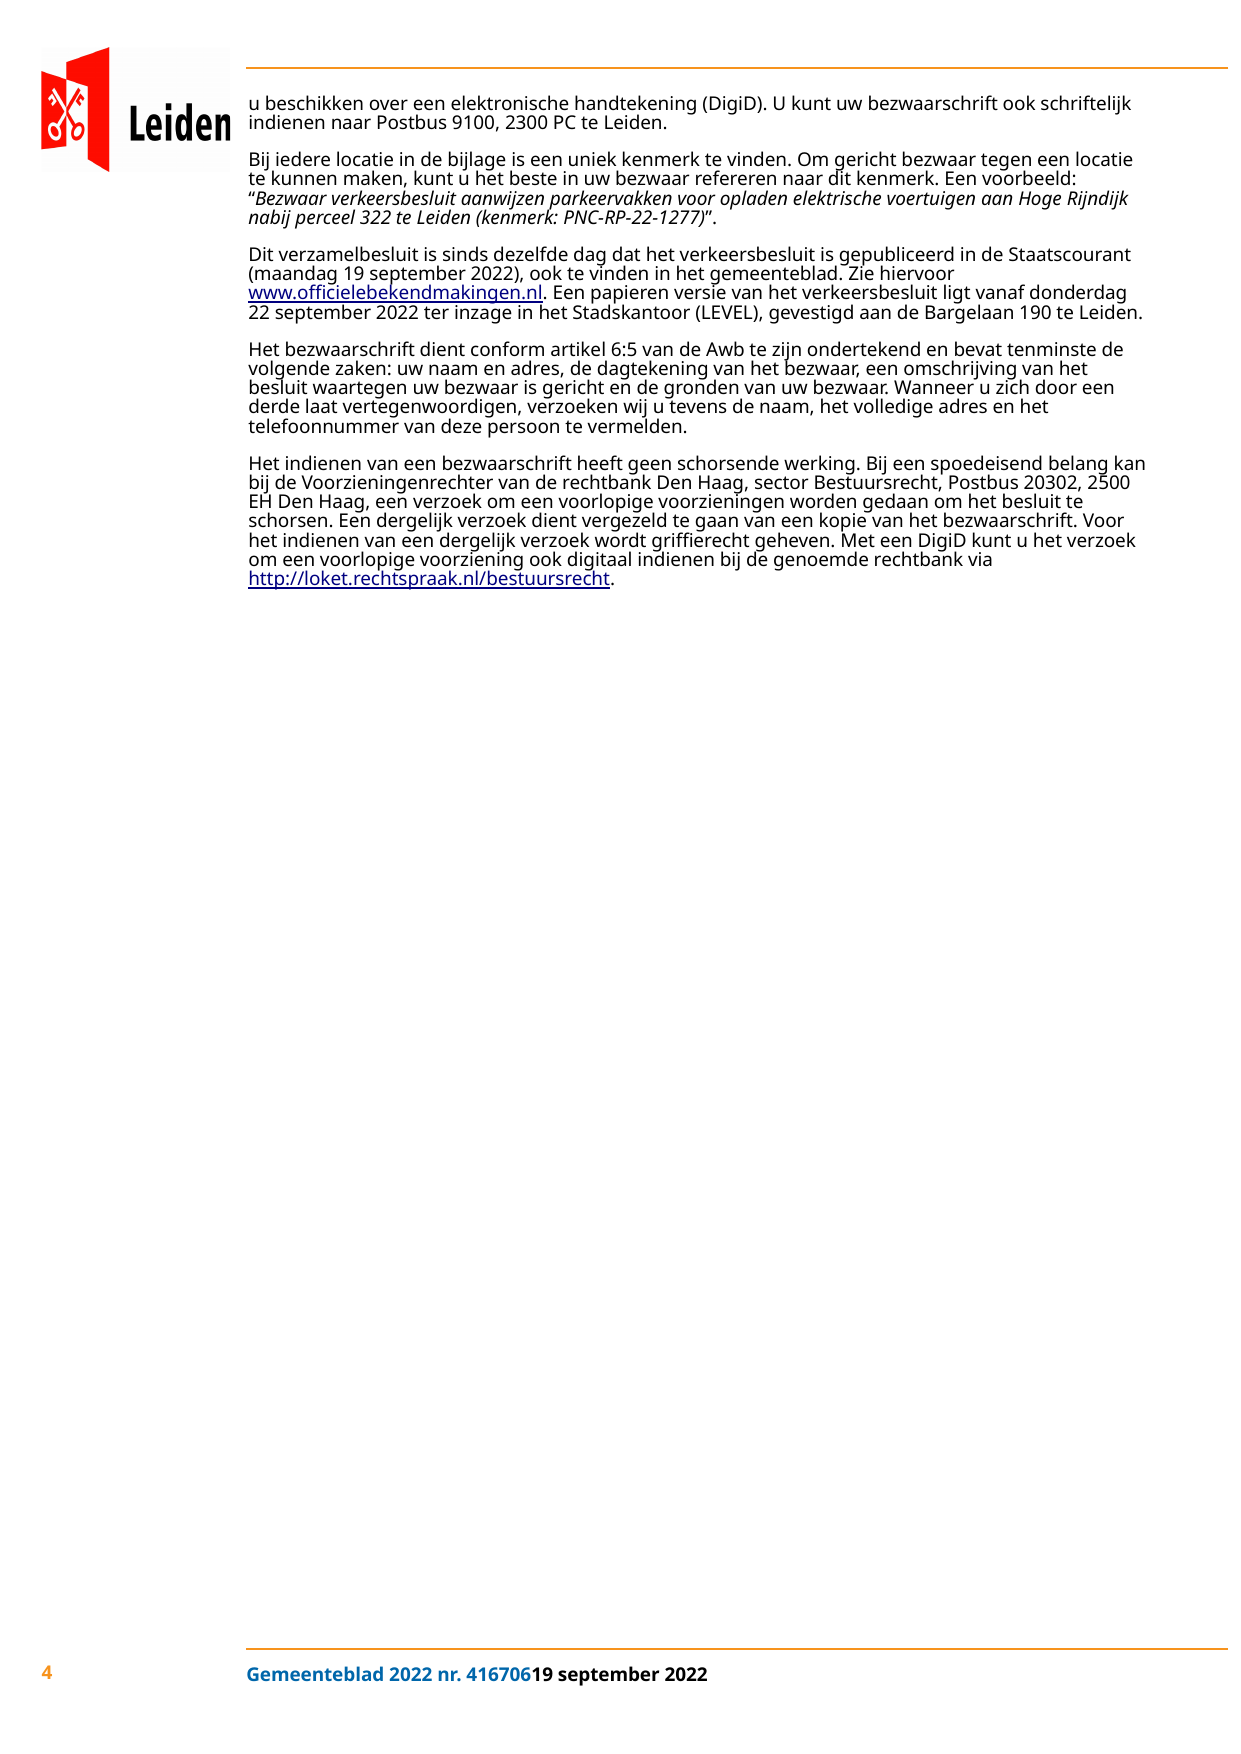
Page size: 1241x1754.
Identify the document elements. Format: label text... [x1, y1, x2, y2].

text Bij iedere locatie in de bijlage is een uniek kenmerk te vinden. Om gericht bezwaar tegen een locatie te kunnen maken, kunt u het beste in uw bezwaar refereren naar dit kenmerk. Een voorbeeld: “Bezwaar verkeersbesluit aanwijzen parkeervakken voor opladen elektrische voertuigen aan Hoge Rijndijk nabij perceel 322 te Leiden (kenmerk: PNC-RP-22-1277)”. [248, 151, 1152, 228]
text Dit verzamelbesluit is sinds dezelfde dag dat het verkeersbesluit is gepubliceerd in de Staatscourant (maandag 19 september 2022), ook te vinden in het gemeenteblad. Zie hiervoor www.officielebekendmakingen.nl. Een papieren versie van het verkeersbesluit ligt vanaf donderdag 22 september 2022 ter inzage in het Stadskantoor (LEVEL), gevestigd aan de Bargelaan 190 te Leiden. [248, 246, 1152, 323]
text Het indienen van een bezwaarschrift heeft geen schorsende werking. Bij een spoedeisend belang kan bij de Voorzieningenrechter van de rechtbank Den Haag, sector Bestuursrecht, Postbus 20302, 2500 EH Den Haag, een verzoek om een voorlopige voorzieningen worden gedaan om het besluit te schorsen. Een dergelijk verzoek dient vergezeld te gaan van een kopie van het bezwaarschrift. Voor het indienen van een dergelijk verzoek wordt griffierecht geheven. Met een DigiD kunt u het verzoek om een voorlopige voorziening ook digitaal indienen bij de genoemde rechtbank via http://loket.rechtspraak.nl/bestuursrecht. [248, 455, 1152, 589]
picture [41, 47, 231, 172]
text Het bezwaarschrift dient conform artikel 6:5 van de Awb te zijn ondertekend en bevat tenminste de volgende zaken: uw naam en adres, de dagtekening van het bezwaar, een omschrijving van het besluit waartegen uw bezwaar is gericht en de gronden van uw bezwaar. Wanneer u zich door een derde laat vertegenwoordigen, verzoeken wij u tevens de naam, het volledige adres en het telefoonnummer van deze persoon te vermelden. [248, 341, 1152, 437]
text u beschikken over een elektronische handtekening (DigiD). U kunt uw bezwaarschrift ook schriftelijk indienen naar Postbus 9100, 2300 PC te Leiden. [248, 95, 1152, 133]
